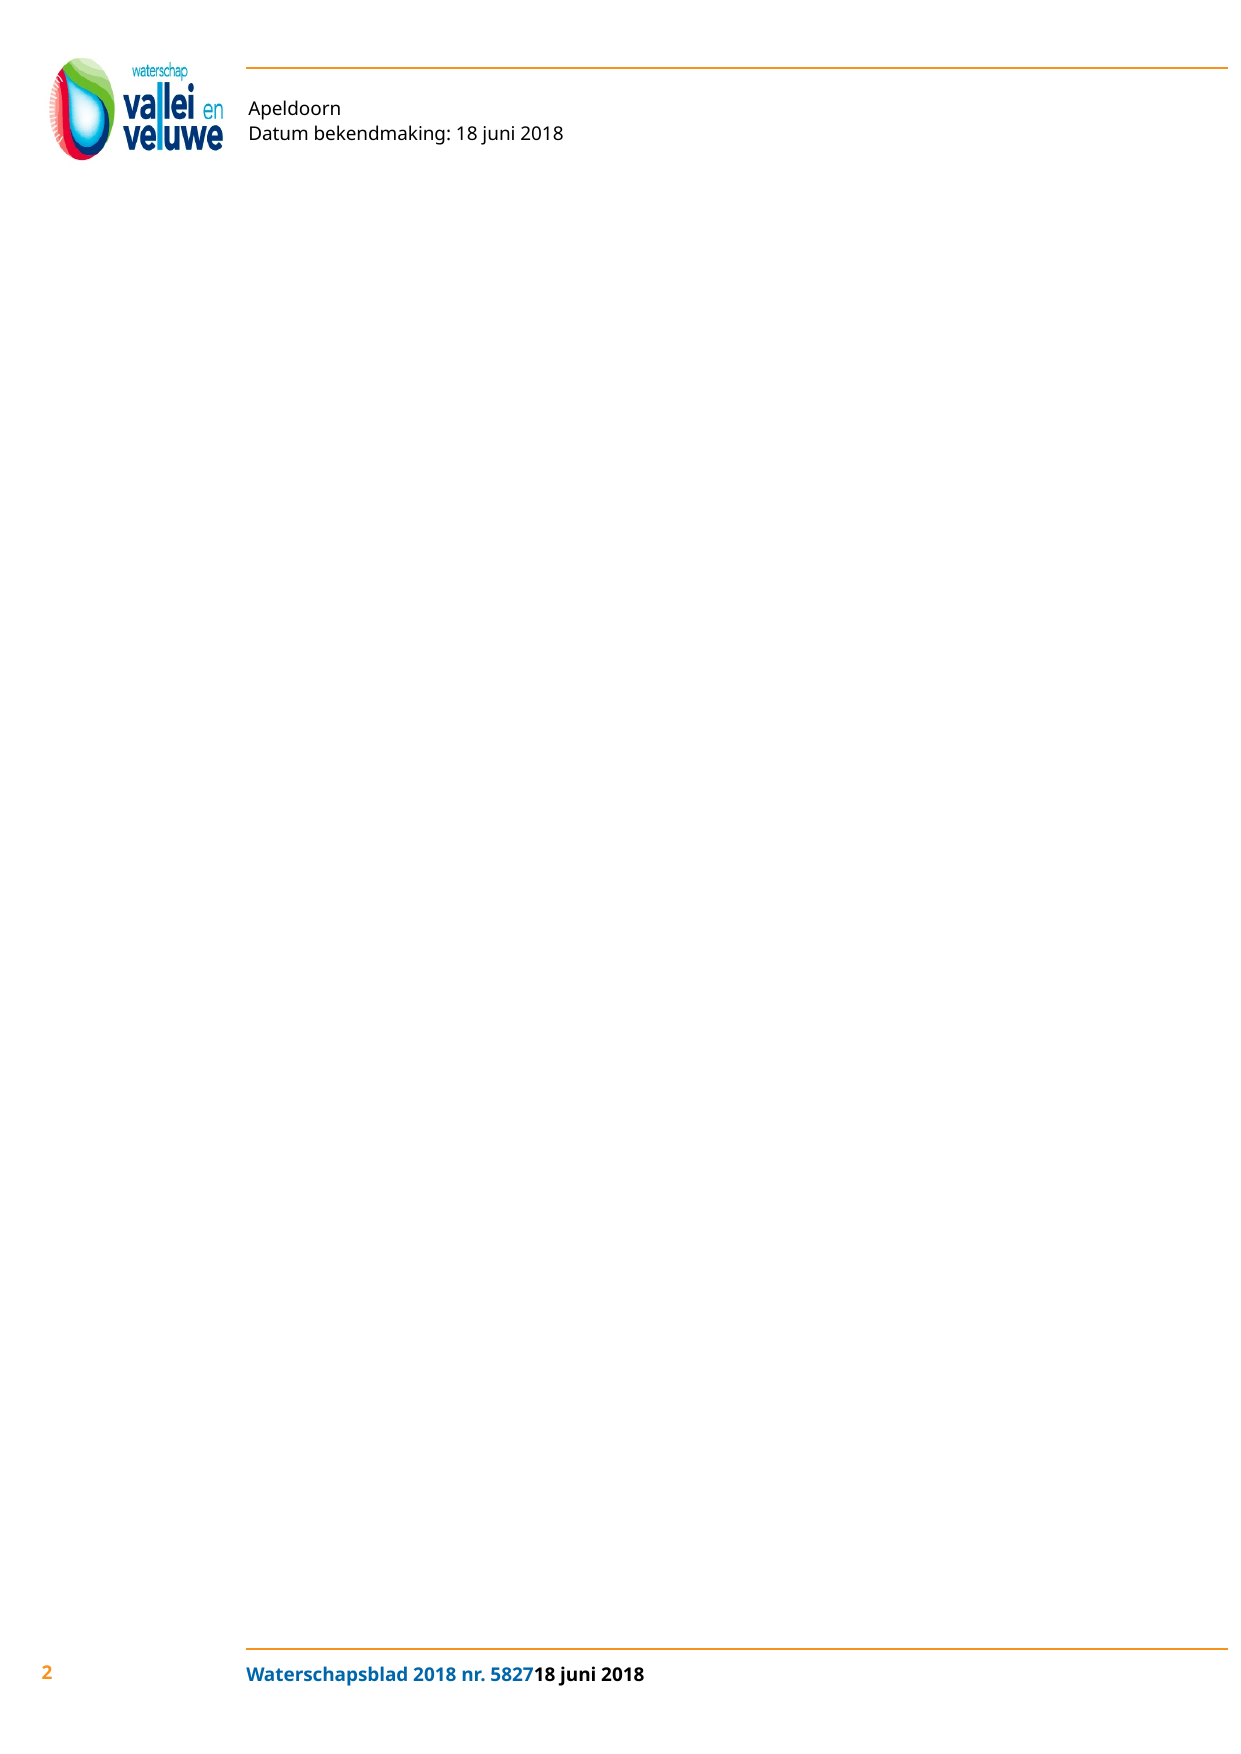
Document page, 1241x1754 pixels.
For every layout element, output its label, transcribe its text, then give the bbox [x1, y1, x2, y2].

picture [41, 47, 231, 172]
text Datum bekendmaking: 18 juni 2018 [248, 121, 1152, 146]
text Apeldoorn [248, 95, 1152, 121]
